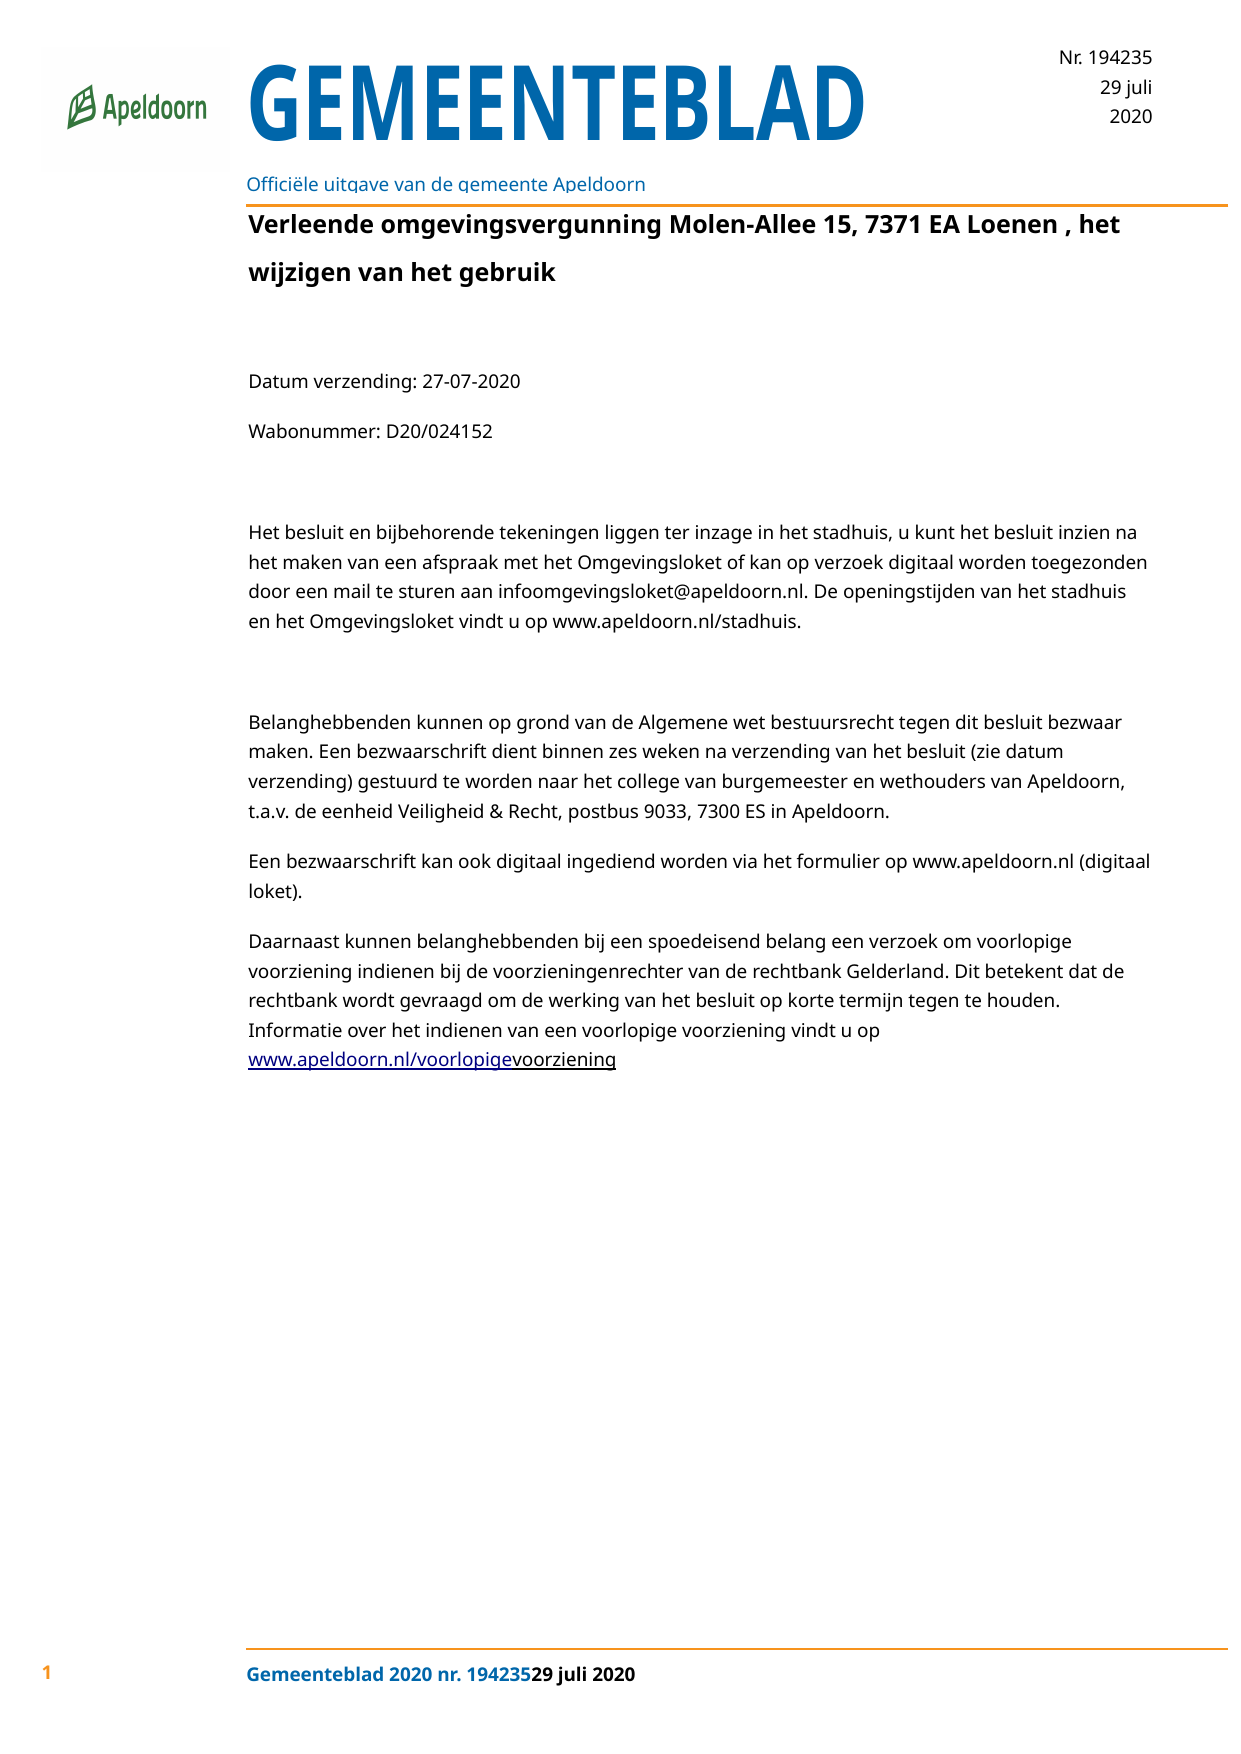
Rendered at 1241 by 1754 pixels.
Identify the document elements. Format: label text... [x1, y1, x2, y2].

text Het besluit en bijbehorende tekeningen liggen ter inzage in het stadhuis, u kunt het besluit inzien na het maken van een afspraak met het Omgevingsloket of kan op verzoek digitaal worden toegezonden door een mail te sturen aan infoomgevingsloket@apeldoorn.nl. De openingstijden van het stadhuis en het Omgevingsloket vindt u op www.apeldoorn.nl/stadhuis. [248, 519, 1152, 634]
picture [41, 47, 231, 172]
text Wabonummer: D20/024152 [248, 419, 1152, 444]
text Een bezwaarschrift kan ook digitaal ingediend worden via het formulier op www.apeldoorn.nl (digitaal loket). [248, 848, 1152, 904]
text Belanghebbenden kunnen op grond van de Algemene wet bestuursrecht tegen dit besluit bezwaar maken. Een bezwaarschrift dient binnen zes weken na verzending van het besluit (zie datum verzending) gestuurd te worden naar het college van burgemeester en wethouders van Apeldoorn, t.a.v. de eenheid Veiligheid & Recht, postbus 9033, 7300 ES in Apeldoorn. [248, 709, 1152, 824]
text Verleende omgevingsvergunning Molen-Allee 15, 7371 EA Loenen , het wijzigen van het gebruik [248, 207, 1152, 288]
text Daarnaast kunnen belanghebbenden bij een spoedeisend belang een verzoek om voorlopige voorziening indienen bij de voorzieningenrechter van de rechtbank Gelderland. Dit betekent dat de rechtbank wordt gevraagd om de werking van het besluit op korte termijn tegen te houden. Informatie over het indienen van een voorlopige voorziening vindt u op www.apeldoorn.nl/voorlopigevoorziening [248, 928, 1152, 1072]
text Datum verzending: 27-07-2020 [248, 368, 1152, 394]
